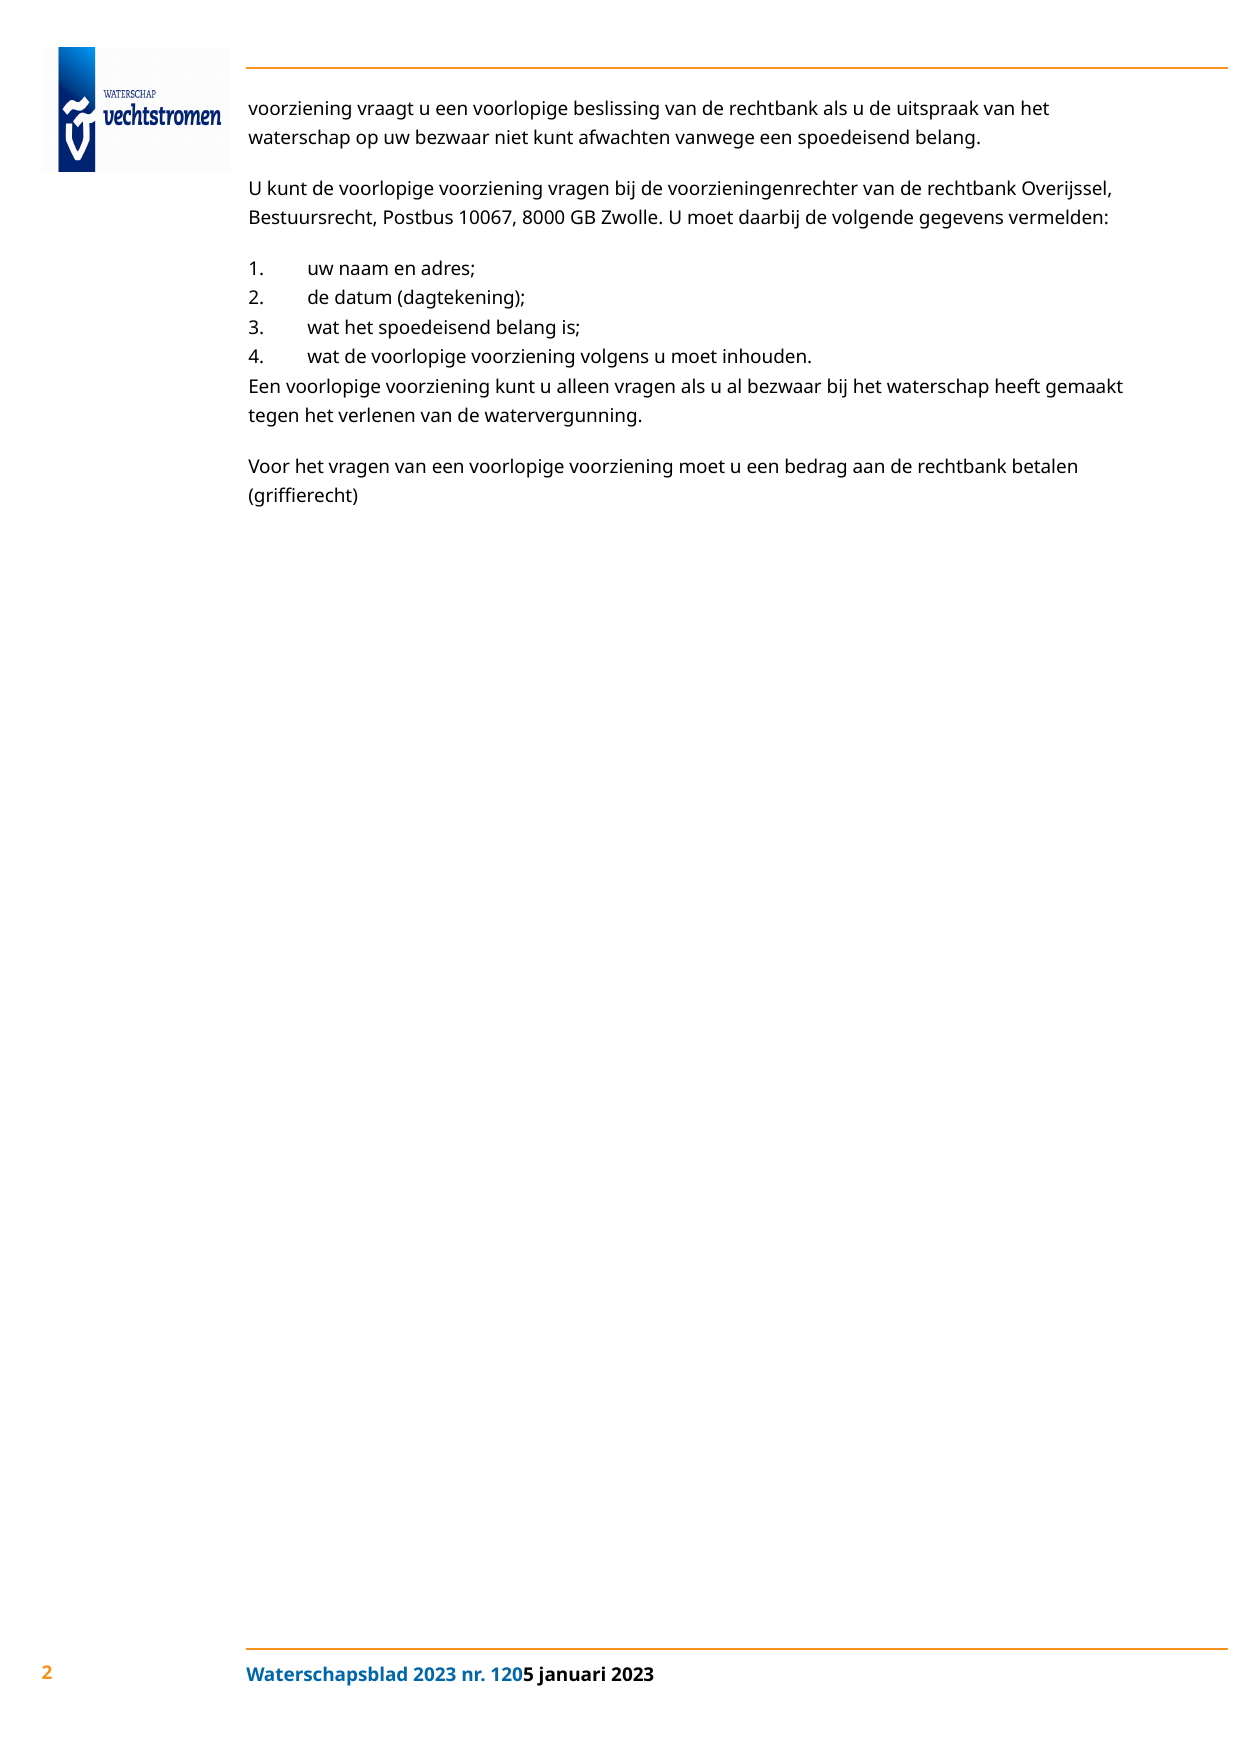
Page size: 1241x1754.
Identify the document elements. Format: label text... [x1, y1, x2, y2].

list wat de voorlopige voorziening volgens u moet inhouden. [248, 343, 1152, 369]
text U kunt de voorlopige voorziening vragen bij de voorzieningenrechter van de rechtbank Overijssel, Bestuursrecht, Postbus 10067, 8000 GB Zwolle. U moet daarbij de volgende gegevens vermelden: [248, 175, 1152, 230]
list uw naam en adres; [248, 255, 1152, 281]
text Een voorlopige voorziening kunt u alleen vragen als u al bezwaar bij het waterschap heeft gemaakt tegen het verlenen van de watervergunning. [248, 373, 1152, 428]
list de datum (dagtekening); [248, 284, 1152, 310]
text voorziening vraagt u een voorlopige beslissing van de rechtbank als u de uitspraak van het waterschap op uw bezwaar niet kunt afwachten vanwege een spoedeisend belang. [248, 95, 1152, 150]
text Voor het vragen van een voorlopige voorziening moet u een bedrag aan de rechtbank betalen (griffierecht) [248, 453, 1152, 508]
picture [41, 47, 231, 172]
list wat het spoedeisend belang is; [248, 314, 1152, 340]
